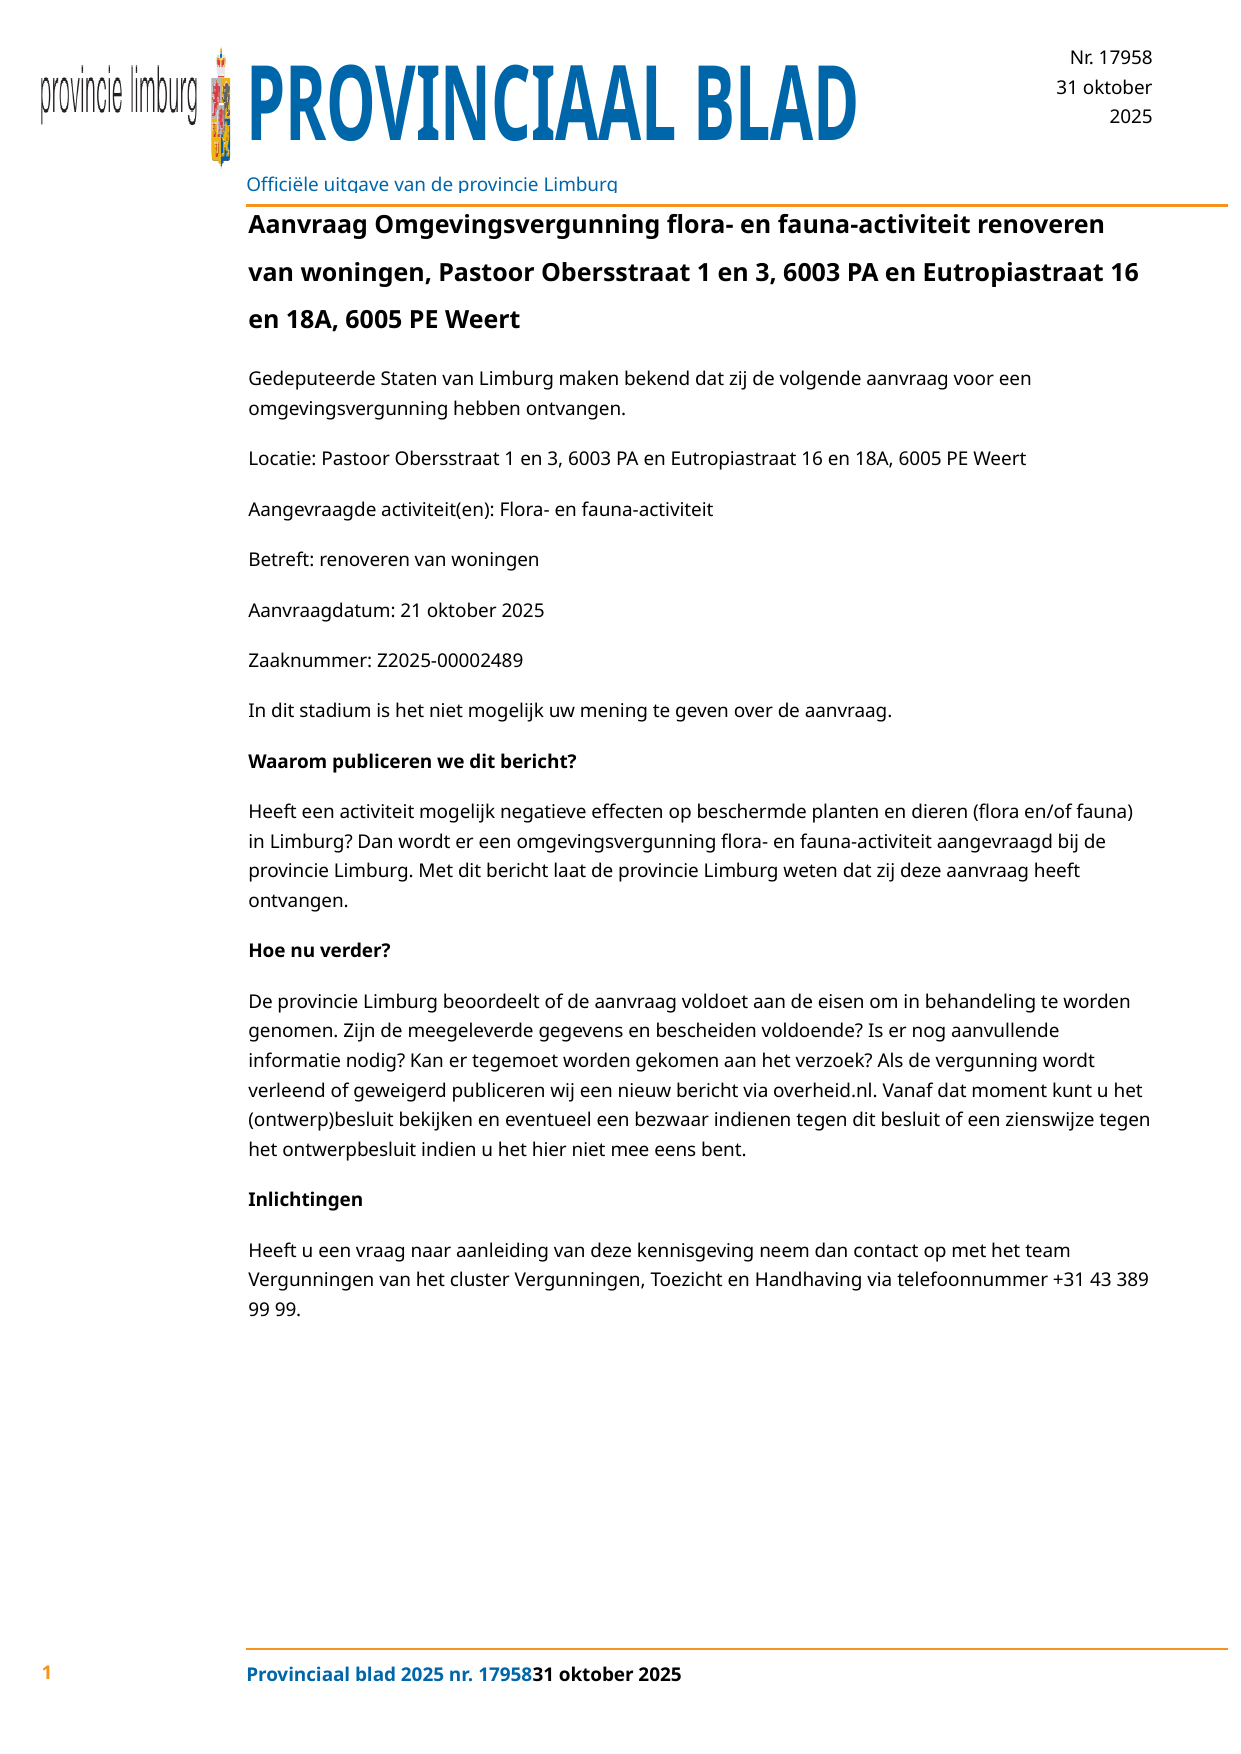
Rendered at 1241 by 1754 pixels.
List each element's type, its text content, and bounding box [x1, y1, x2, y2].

text Betreft: renoveren van woningen [248, 546, 1152, 572]
text Zaaknummer: Z2025-00002489 [248, 647, 1152, 673]
text Aangevraagde activiteit(en): Flora- en fauna-activiteit [248, 496, 1152, 522]
picture [41, 47, 231, 172]
text De provincie Limburg beoordeelt of de aanvraag voldoet aan de eisen om in behandeling te worden genomen. Zijn de meegeleverde gegevens en bescheiden voldoende? Is er nog aanvullende informatie nodig? Kan er tegemoet worden gekomen aan het verzoek? Als de vergunning wordt verleend of geweigerd publiceren wij een nieuw bericht via overheid.nl. Vanaf dat moment kunt u het (ontwerp)besluit bekijken en eventueel een bezwaar indienen tegen dit besluit of een zienswijze tegen het ontwerpbesluit indien u het hier niet mee eens bent. [248, 988, 1152, 1162]
text Inlichtingen [248, 1186, 1152, 1212]
text Locatie: Pastoor Obersstraat 1 en 3, 6003 PA en Eutropiastraat 16 en 18A, 6005 PE Weert [248, 446, 1152, 471]
text Gedeputeerde Staten van Limburg maken bekend dat zij de volgende aanvraag voor een omgevingsvergunning hebben ontvangen. [248, 366, 1152, 421]
text Aanvraag Omgevingsvergunning flora- en fauna-activiteit renoveren van woningen, Pastoor Obersstraat 1 en 3, 6003 PA en Eutropiastraat 16 en 18A, 6005 PE Weert [248, 207, 1152, 336]
text Hoe nu verder? [248, 938, 1152, 963]
text In dit stadium is het niet mogelijk uw mening te geven over de aanvraag. [248, 698, 1152, 723]
text Heeft een activiteit mogelijk negatieve effecten op beschermde planten en dieren (flora en/of fauna) in Limburg? Dan wordt er een omgevingsvergunning flora- en fauna-activiteit aangevraagd bij de provincie Limburg. Met dit bericht laat de provincie Limburg weten dat zij deze aanvraag heeft ontvangen. [248, 798, 1152, 913]
text Waarom publiceren we dit bericht? [248, 748, 1152, 774]
text Aanvraagdatum: 21 oktober 2025 [248, 597, 1152, 622]
text Heeft u een vraag naar aanleiding van deze kennisgeving neem dan contact op met het team Vergunningen van het cluster Vergunningen, Toezicht en Handhaving via telefoonnummer +31 43 389 99 99. [248, 1237, 1152, 1322]
